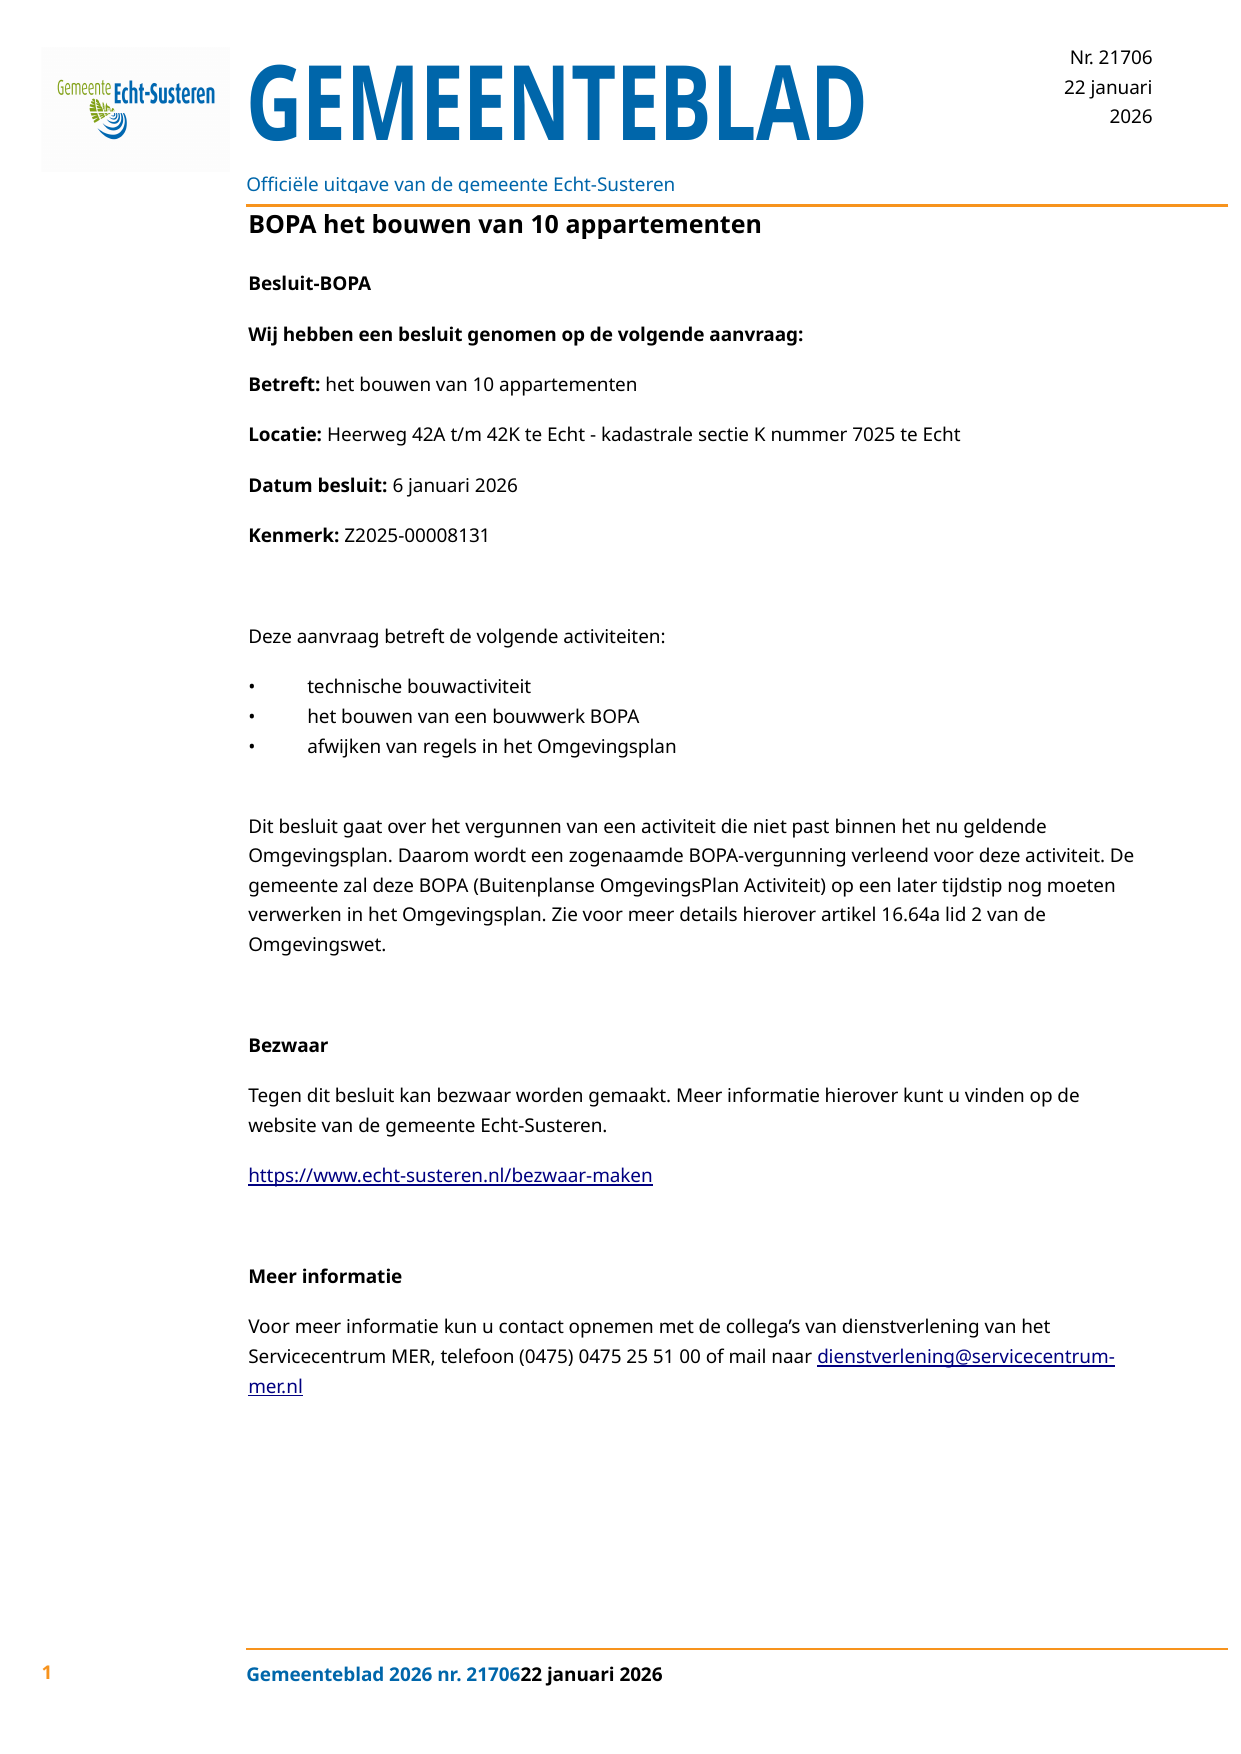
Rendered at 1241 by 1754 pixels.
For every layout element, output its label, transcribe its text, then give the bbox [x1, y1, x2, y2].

text Dit besluit gaat over het vergunnen van een activiteit die niet past binnen het nu geldende Omgevingsplan. Daarom wordt een zogenaamde BOPA-vergunning verleend voor deze activiteit. De gemeente zal deze BOPA (Buitenplanse OmgevingsPlan Activiteit) op een later tijdstip nog moeten verwerken in het Omgevingsplan. Zie voor meer details hierover artikel 16.64a lid 2 van de Omgevingswet. [248, 813, 1152, 957]
text Bezwaar [248, 1032, 1152, 1058]
text Voor meer informatie kun u contact opnemen met de collega’s van dienstverlening van het Servicecentrum MER, telefoon (0475) 0475 25 51 00 of mail naar dienstverlening@servicecentrum-mer.nl [248, 1314, 1152, 1398]
list het bouwen van een bouwwerk BOPA [248, 703, 1152, 729]
text Wij hebben een besluit genomen op de volgende aanvraag: [248, 321, 1152, 346]
text Datum besluit: 6 januari 2026 [248, 472, 1152, 498]
text Besluit-BOPA [248, 270, 1152, 296]
text Betreft: het bouwen van 10 appartementen [248, 371, 1152, 397]
list technische bouwactiviteit [248, 674, 1152, 699]
text Kenmerk: Z2025-00008131 [248, 522, 1152, 548]
list afwijken van regels in het Omgevingsplan [248, 733, 1152, 758]
text Tegen dit besluit kan bezwaar worden gemaakt. Meer informatie hierover kunt u vinden op de website van de gemeente Echt-Susteren. [248, 1082, 1152, 1138]
text Deze aanvraag betreft de volgende activiteiten: [248, 623, 1152, 649]
text Meer informatie [248, 1263, 1152, 1289]
text https://www.echt-susteren.nl/bezwaar-maken [248, 1162, 1152, 1188]
picture [41, 47, 231, 172]
text BOPA het bouwen van 10 appartementen [248, 207, 1152, 241]
text Locatie: Heerweg 42A t/m 42K te Echt - kadastrale sectie K nummer 7025 te Echt [248, 422, 1152, 447]
